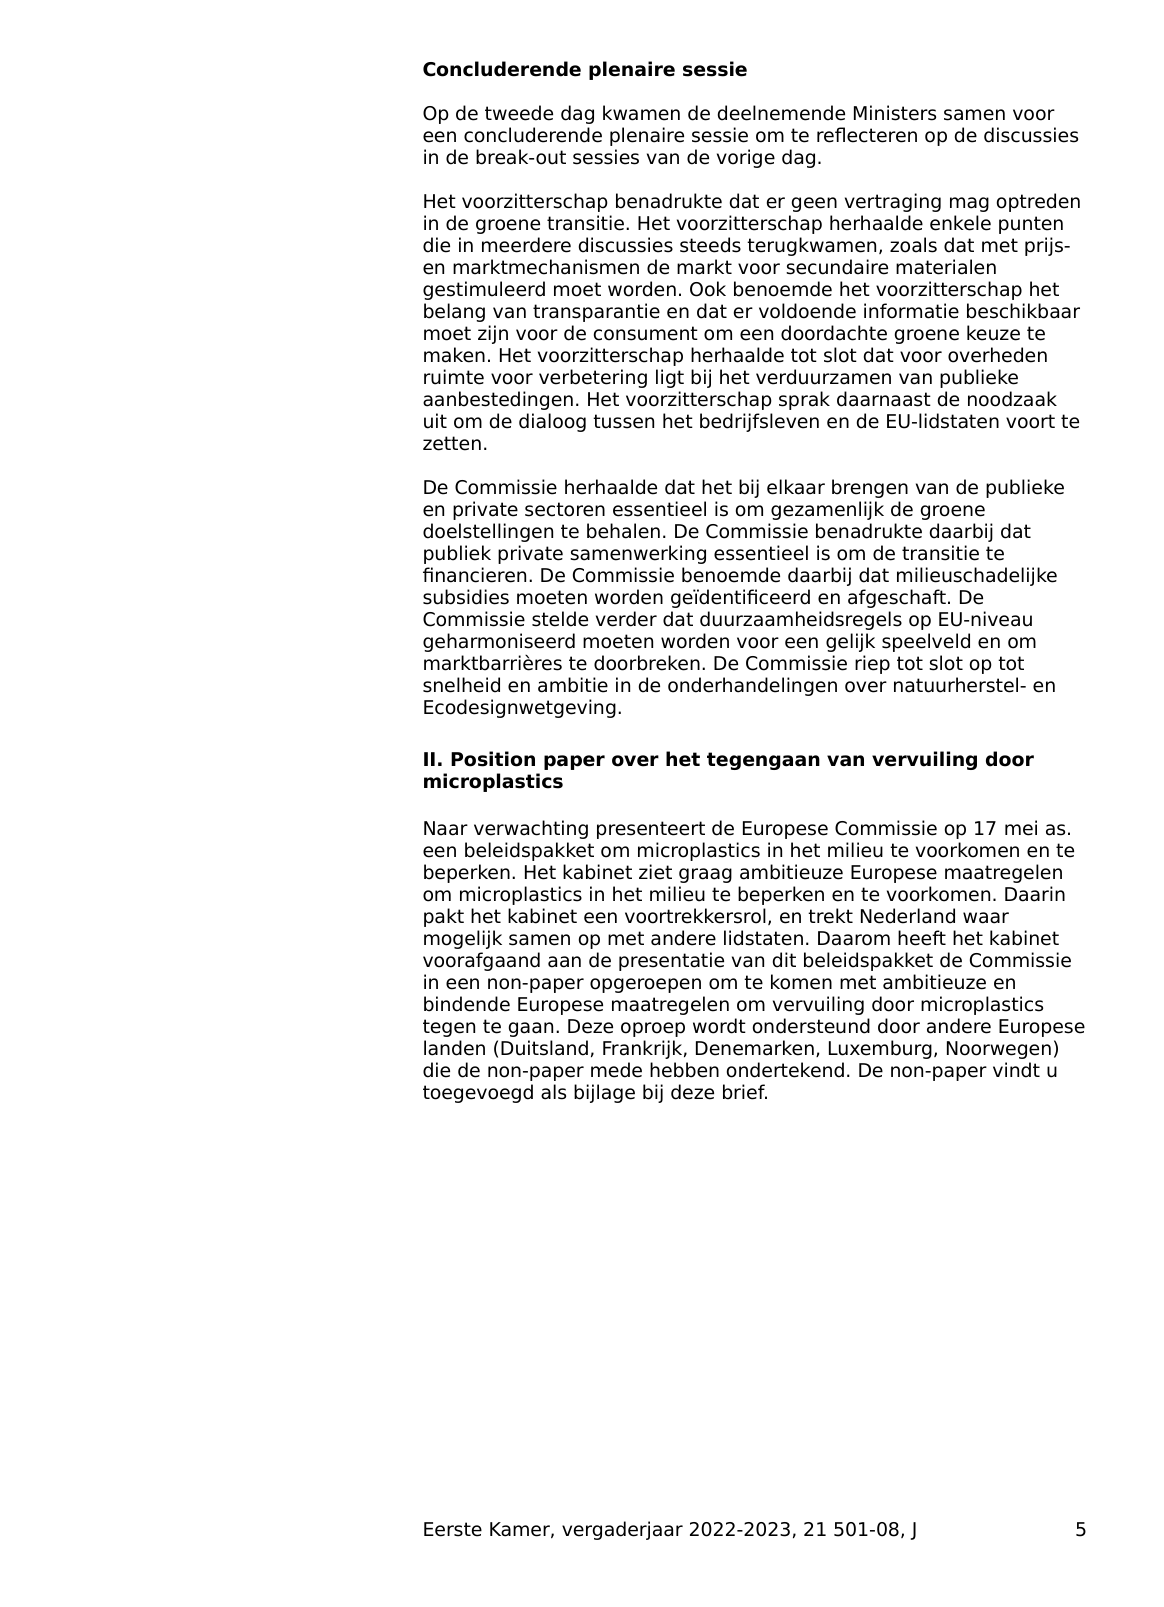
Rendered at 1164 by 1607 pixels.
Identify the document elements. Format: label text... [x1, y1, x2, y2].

text Op de tweede dag kwamen de deelnemende Ministers samen voor een concluderende plenaire sessie om te reflecteren op de discussies in de break-out sessies van de vorige dag. [422, 103, 1087, 169]
text De Commissie herhaalde dat het bij elkaar brengen van de publieke en private sectoren essentieel is om gezamenlijk de groene doelstellingen te behalen. De Commissie benadrukte daarbij dat publiek private samenwerking essentieel is om de transitie te financieren. De Commissie benoemde daarbij dat milieuschadelijke subsidies moeten worden geïdentificeerd en afgeschaft. De Commissie stelde verder dat duurzaamheidsregels op EU-niveau geharmoniseerd moeten worden voor een gelijk speelveld en om marktbarrières te doorbreken. De Commissie riep tot slot op tot snelheid en ambitie in de onderhandelingen over natuurherstel- en Ecodesignwetgeving. [422, 477, 1087, 719]
text Naar verwachting presenteert de Europese Commissie op 17 mei as. een beleidspakket om microplastics in het milieu te voorkomen en te beperken. Het kabinet ziet graag ambitieuze Europese maatregelen om microplastics in het milieu te beperken en te voorkomen. Daarin pakt het kabinet een voortrekkersrol, en trekt Nederland waar mogelijk samen op met andere lidstaten. Daarom heeft het kabinet voorafgaand aan de presentatie van dit beleidspakket de Commissie in een non-paper opgeroepen om te komen met ambitieuze en bindende Europese maatregelen om vervuiling door microplastics tegen te gaan. Deze oproep wordt ondersteund door andere Europese landen (Duitsland, Frankrijk, Denemarken, Luxemburg, Noorwegen) die de non-paper mede hebben ondertekend. De non-paper vindt u toegevoegd als bijlage bij deze brief. [422, 818, 1087, 1104]
subtitle Concluderende plenaire sessie [422, 59, 1087, 81]
text Het voorzitterschap benadrukte dat er geen vertraging mag optreden in de groene transitie. Het voorzitterschap herhaalde enkele punten die in meerdere discussies steeds terugkwamen, zoals dat met prijs- en marktmechanismen de markt voor secundaire materialen gestimuleerd moet worden. Ook benoemde het voorzitterschap het belang van transparantie en dat er voldoende informatie beschikbaar moet zijn voor de consument om een doordachte groene keuze te maken. Het voorzitterschap herhaalde tot slot dat voor overheden ruimte voor verbetering ligt bij het verduurzamen van publieke aanbestedingen. Het voorzitterschap sprak daarnaast de noodzaak uit om de dialoog tussen het bedrijfsleven en de EU-lidstaten voort te zetten. [422, 191, 1087, 455]
subtitle II. Position paper over het tegengaan van vervuiling door microplastics [422, 749, 1087, 793]
